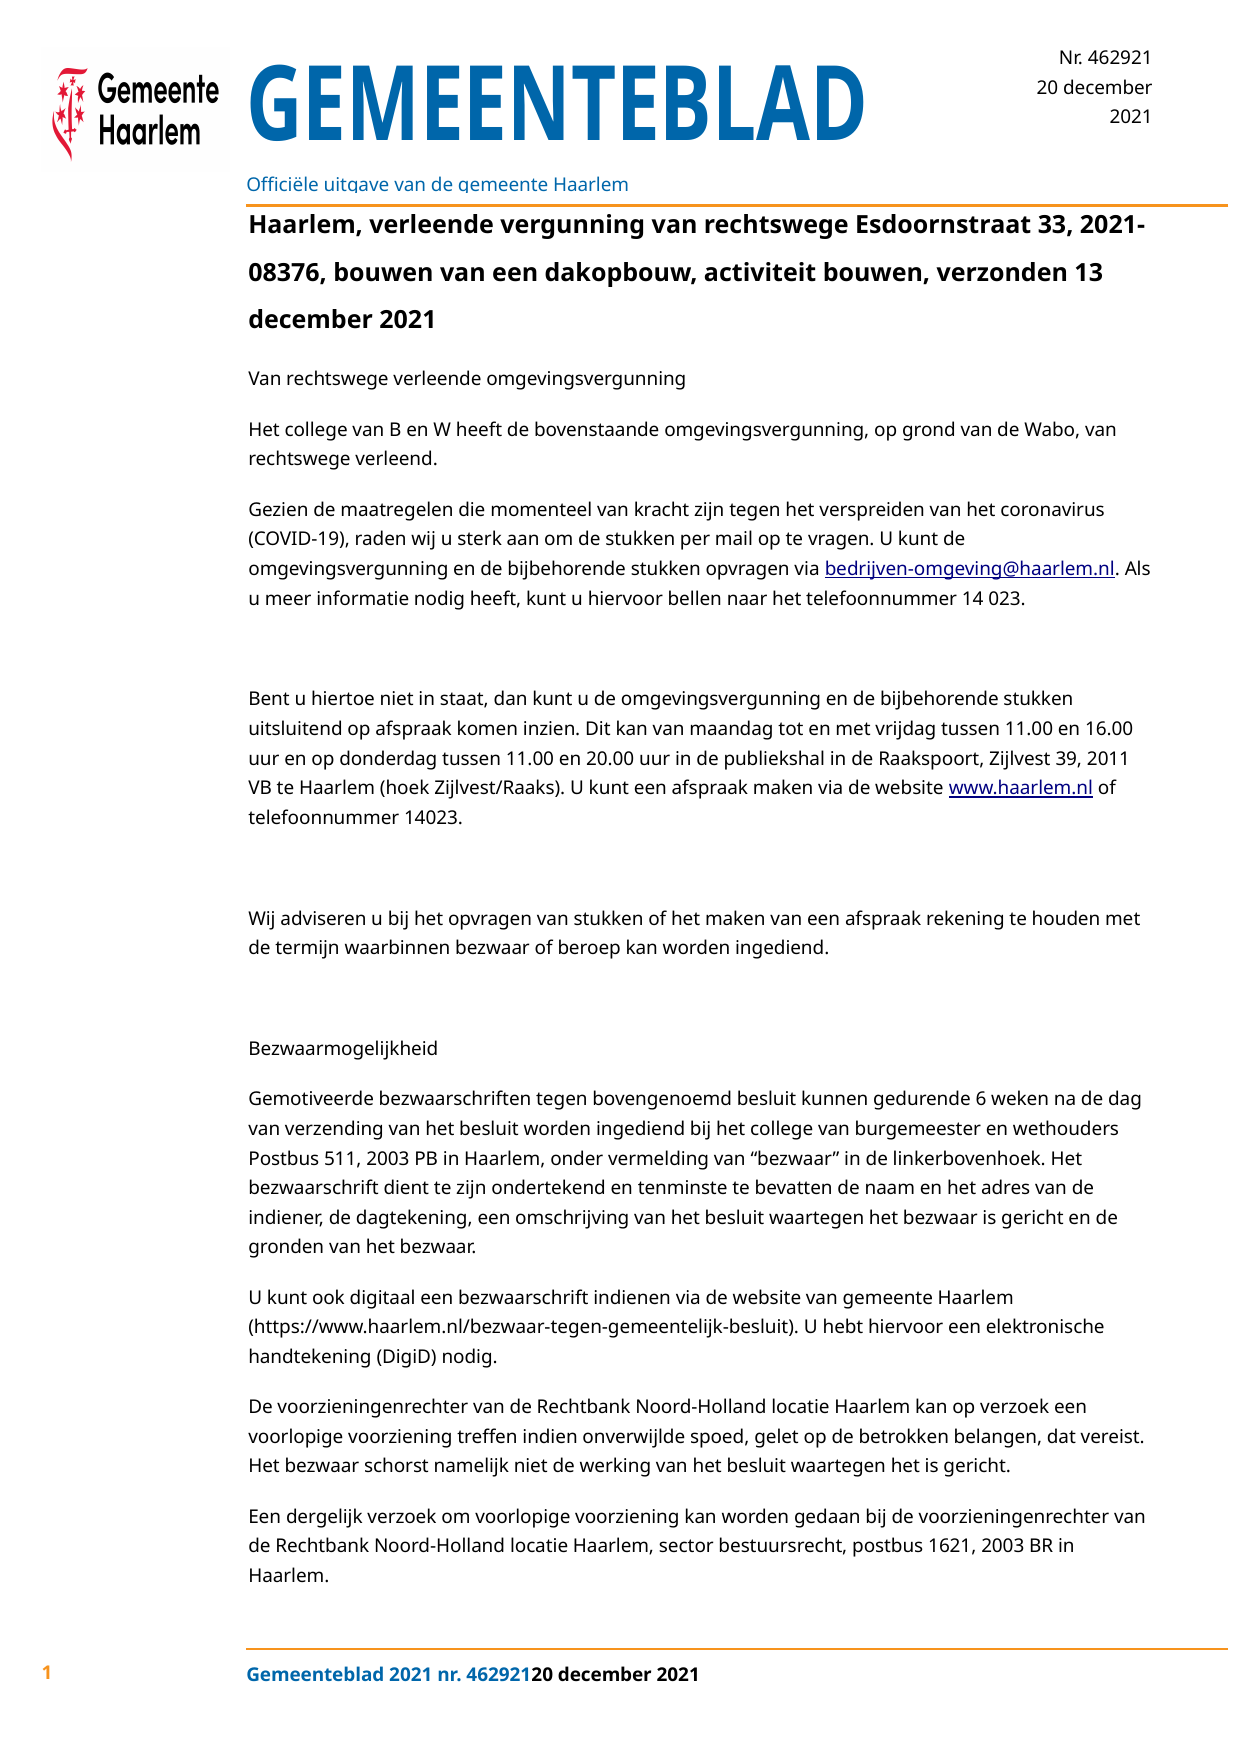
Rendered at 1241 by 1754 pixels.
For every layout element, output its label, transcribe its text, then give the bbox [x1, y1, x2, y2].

text De voorzieningenrechter van de Rechtbank Noord-Holland locatie Haarlem kan op verzoek een voorlopige voorziening treffen indien onverwijlde spoed, gelet op de betrokken belangen, dat vereist. Het bezwaar schorst namelijk niet de werking van het besluit waartegen het is gericht. [248, 1393, 1152, 1478]
picture [41, 47, 231, 172]
text U kunt ook digitaal een bezwaarschrift indienen via de website van gemeente Haarlem (https://www.haarlem.nl/bezwaar-tegen-gemeentelijk-besluit). U hebt hiervoor een elektronische handtekening (DigiD) nodig. [248, 1284, 1152, 1369]
text Bent u hiertoe niet in staat, dan kunt u de omgevingsvergunning en de bijbehorende stukken uitsluitend op afspraak komen inzien. Dit kan van maandag tot en met vrijdag tussen 11.00 en 16.00 uur en op donderdag tussen 11.00 en 20.00 uur in de publiekshal in de Raakspoort, Zijlvest 39, 2011 VB te Haarlem (hoek Zijlvest/Raaks). U kunt een afspraak maken via de website www.haarlem.nl of telefoonnummer 14023. [248, 686, 1152, 829]
text Haarlem, verleende vergunning van rechtswege Esdoornstraat 33, 2021-08376, bouwen van een dakopbouw, activiteit bouwen, verzonden 13 december 2021 [248, 207, 1152, 336]
text Wij adviseren u bij het opvragen van stukken of het maken van een afspraak rekening te houden met de termijn waarbinnen bezwaar of beroep kan worden ingediend. [248, 905, 1152, 960]
text Bezwaarmogelijkheid [248, 1035, 1152, 1061]
text Het college van B en W heeft de bovenstaande omgevingsvergunning, op grond van de Wabo, van rechtswege verleend. [248, 416, 1152, 471]
text Een dergelijk verzoek om voorlopige voorziening kan worden gedaan bij de voorzieningenrechter van de Rechtbank Noord-Holland locatie Haarlem, sector bestuursrecht, postbus 1621, 2003 BR in Haarlem. [248, 1503, 1152, 1588]
text Gemotiveerde bezwaarschriften tegen bovengenoemd besluit kunnen gedurende 6 weken na de dag van verzending van het besluit worden ingediend bij het college van burgemeester en wethouders Postbus 511, 2003 PB in Haarlem, onder vermelding van “bezwaar” in de linkerbovenhoek. Het bezwaarschrift dient te zijn ondertekend en tenminste te bevatten de naam en het adres van de indiener, de dagtekening, een omschrijving van het besluit waartegen het bezwaar is gericht en de gronden van het bezwaar. [248, 1086, 1152, 1259]
text Van rechtswege verleende omgevingsvergunning [248, 366, 1152, 391]
text Gezien de maatregelen die momenteel van kracht zijn tegen het verspreiden van het coronavirus (COVID-19), raden wij u sterk aan om de stukken per mail op te vragen. U kunt de omgevingsvergunning en de bijbehorende stukken opvragen via bedrijven-omgeving@haarlem.nl. Als u meer informatie nodig heeft, kunt u hiervoor bellen naar het telefoonnummer 14 023. [248, 496, 1152, 610]
